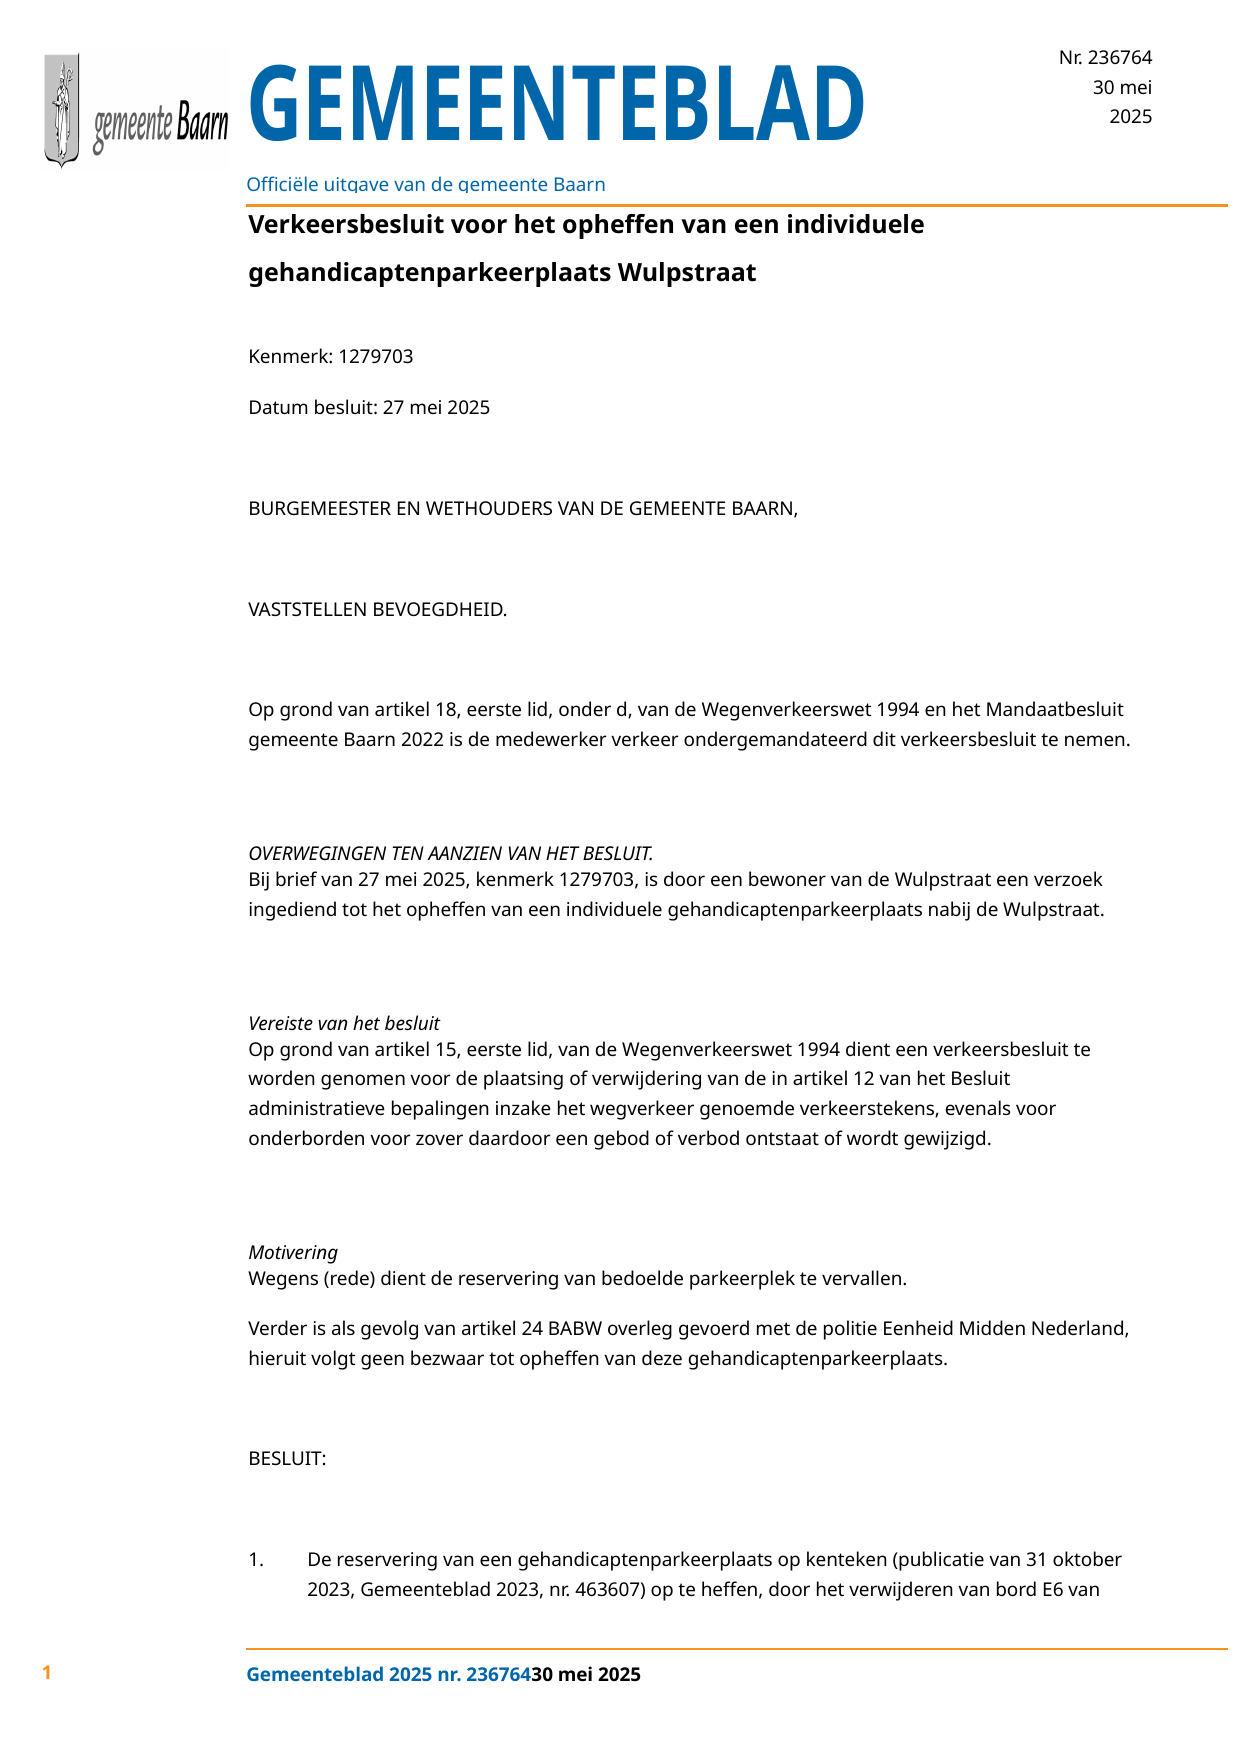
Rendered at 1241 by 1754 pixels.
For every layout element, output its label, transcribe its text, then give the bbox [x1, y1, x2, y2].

text Wegens (rede) dient de reservering van bedoelde parkeerplek te vervallen. [248, 1265, 1152, 1291]
text Verder is als gevolg van artikel 24 BABW overleg gevoerd met de politie Eenheid Midden Nederland, hieruit volgt geen bezwaar tot opheffen van deze gehandicaptenparkeerplaats. [248, 1315, 1152, 1371]
text BESLUIT: [248, 1446, 1152, 1471]
text Motivering [248, 1239, 1152, 1265]
text Op grond van artikel 15, eerste lid, van de Wegenverkeerswet 1994 dient een verkeersbesluit te worden genomen voor de plaatsing of verwijdering van de in artikel 12 van het Besluit administratieve bepalingen inzake het wegverkeer genoemde verkeerstekens, evenals voor onderborden voor zover daardoor een gebod of verbod ontstaat of wordt gewijzigd. [248, 1036, 1152, 1150]
text Datum besluit: 27 mei 2025 [248, 394, 1152, 420]
text BURGEMEESTER EN WETHOUDERS VAN DE GEMEENTE BAARN, [248, 495, 1152, 521]
text OVERWEGINGEN TEN AANZIEN VAN HET BESLUIT. [248, 841, 1152, 866]
text VASTSTELLEN BEVOEGDHEID. [248, 596, 1152, 621]
picture [41, 47, 231, 172]
text Op grond van artikel 18, eerste lid, onder d, van de Wegenverkeerswet 1994 en het Mandaatbesluit gemeente Baarn 2022 is de medewerker verkeer ondergemandateerd dit verkeersbesluit te nemen. [248, 697, 1152, 752]
text Bij brief van 27 mei 2025, kenmerk 1279703, is door een bewoner van de Wulpstraat een verzoek ingediend tot het opheffen van een individuele gehandicaptenparkeerplaats nabij de Wulpstraat. [248, 866, 1152, 922]
text Kenmerk: 1279703 [248, 344, 1152, 369]
text Vereiste van het besluit [248, 1010, 1152, 1036]
text Verkeersbesluit voor het opheffen van een individuele gehandicaptenparkeerplaats Wulpstraat [248, 207, 1152, 288]
list De reservering van een gehandicaptenparkeerplaats op kenteken (publicatie van 31 oktober 2023, Gemeenteblad 2023, nr. 463607) op te heffen, door het verwijderen van bord E6 van [248, 1546, 1152, 1602]
